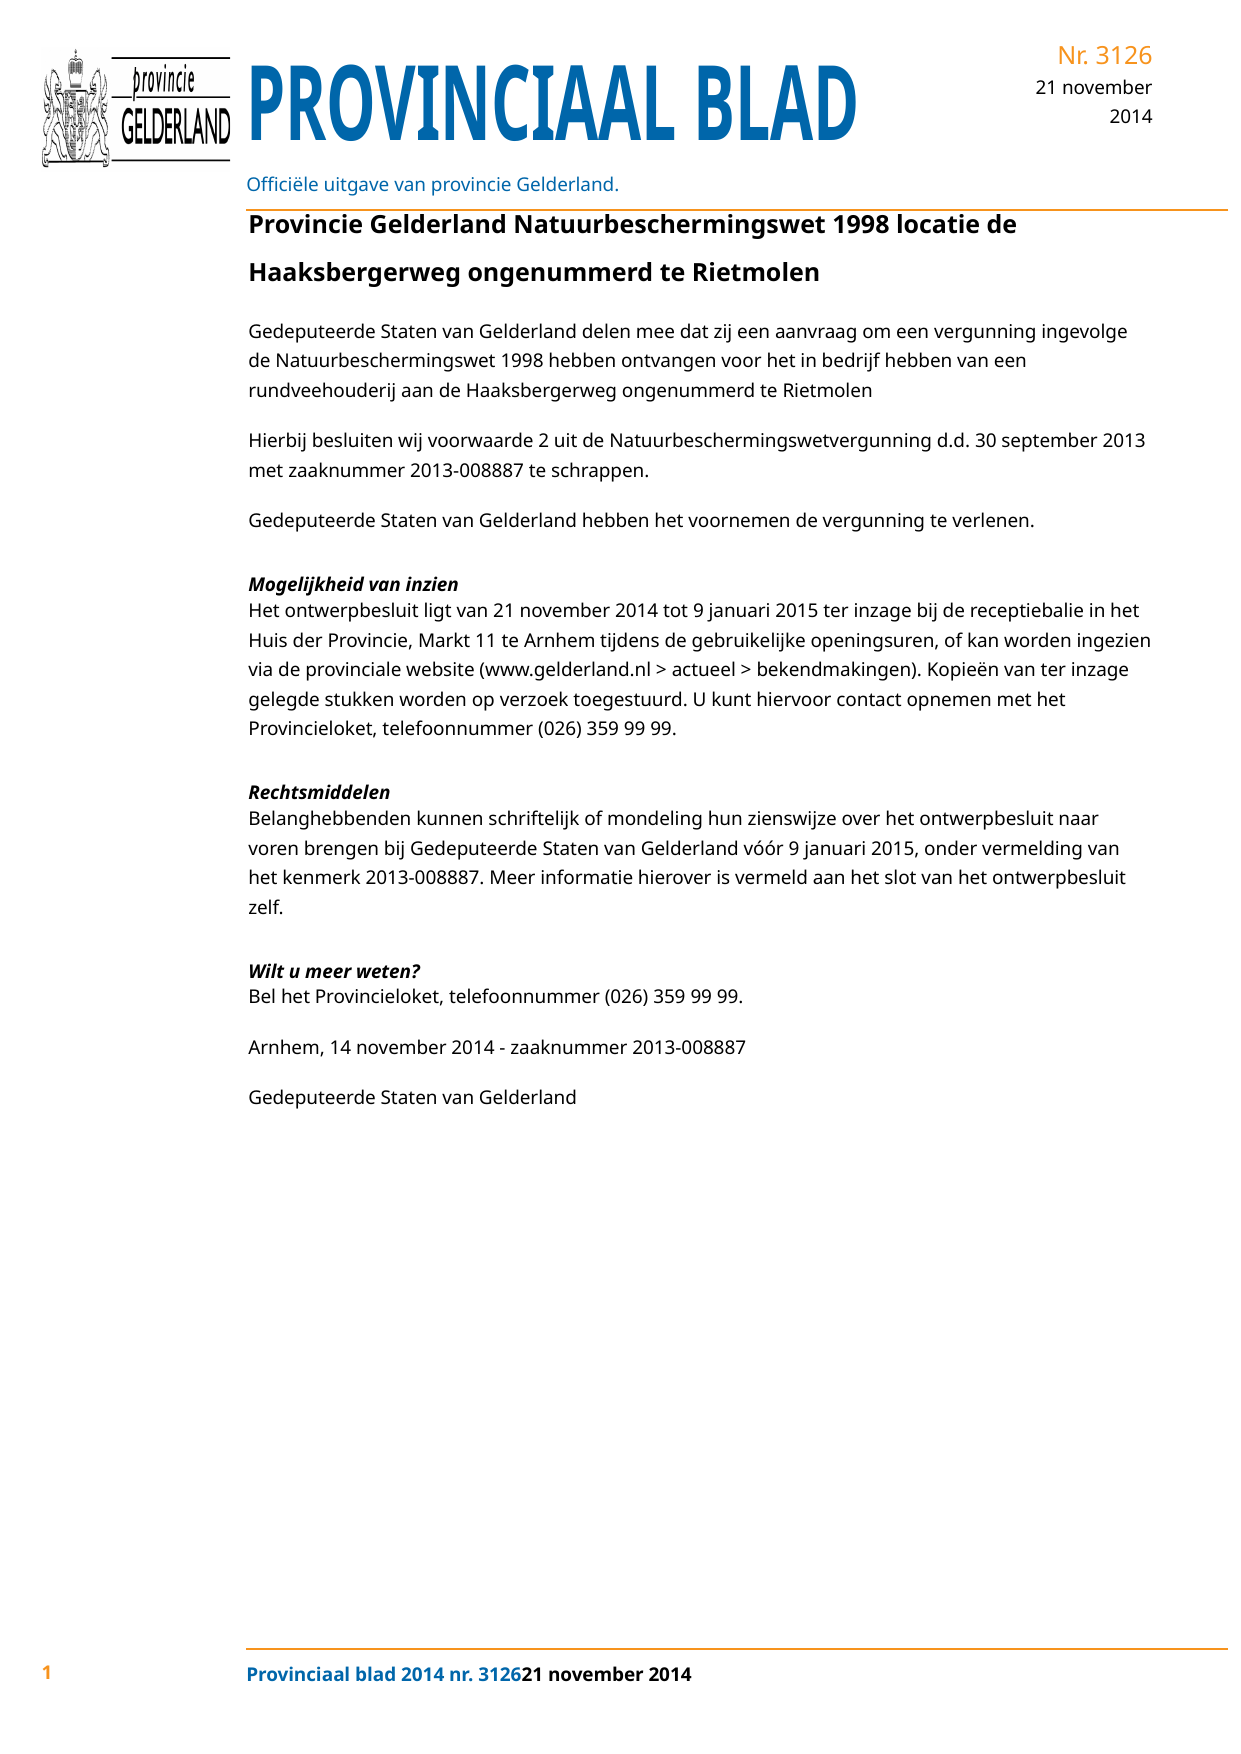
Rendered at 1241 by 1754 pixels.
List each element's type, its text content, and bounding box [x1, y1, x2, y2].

text Gedeputeerde Staten van Gelderland hebben het voornemen de vergunning te verlenen. [248, 507, 1152, 533]
text Gedeputeerde Staten van Gelderland delen mee dat zij een aanvraag om een vergunning ingevolge de Natuurbeschermingswet 1998 hebben ontvangen voor het in bedrijf hebben van een rundveehouderij aan de Haaksbergerweg ongenummerd te Rietmolen [248, 318, 1152, 403]
picture [41, 47, 231, 172]
text Bel het Provincieloket, telefoonnummer (026) 359 99 99. [248, 984, 1152, 1009]
text Provincie Gelderland Natuurbeschermingswet 1998 locatie de Haaksbergerweg ongenummerd te Rietmolen [248, 211, 1152, 288]
text Het ontwerpbesluit ligt van 21 november 2014 tot 9 januari 2015 ter inzage bij de receptiebalie in het Huis der Provincie, Markt 11 te Arnhem tijdens de gebruikelijke openingsuren, of kan worden ingezien via de provinciale website (www.gelderland.nl > actueel > bekendmakingen). Kopieën van ter inzage gelegde stukken worden op verzoek toegestuurd. U kunt hiervoor contact opnemen met het Provincieloket, telefoonnummer (026) 359 99 99. [248, 597, 1152, 741]
text Gedeputeerde Staten van Gelderland [248, 1084, 1152, 1110]
text Arnhem, 14 november 2014 - zaaknummer 2013-008887 [248, 1034, 1152, 1060]
text Mogelijkheid van inzien [248, 571, 1152, 597]
text Rechtsmiddelen [248, 779, 1152, 805]
text Wilt u meer weten? [248, 958, 1152, 984]
text Hierbij besluiten wij voorwaarde 2 uit de Natuurbeschermingswetvergunning d.d. 30 september 2013 met zaaknummer 2013-008887 te schrappen. [248, 427, 1152, 483]
text Belanghebbenden kunnen schriftelijk of mondeling hun zienswijze over het ontwerpbesluit naar voren brengen bij Gedeputeerde Staten van Gelderland vóór 9 januari 2015, onder vermelding van het kenmerk 2013-008887. Meer informatie hierover is vermeld aan het slot van het ontwerpbesluit zelf. [248, 805, 1152, 920]
